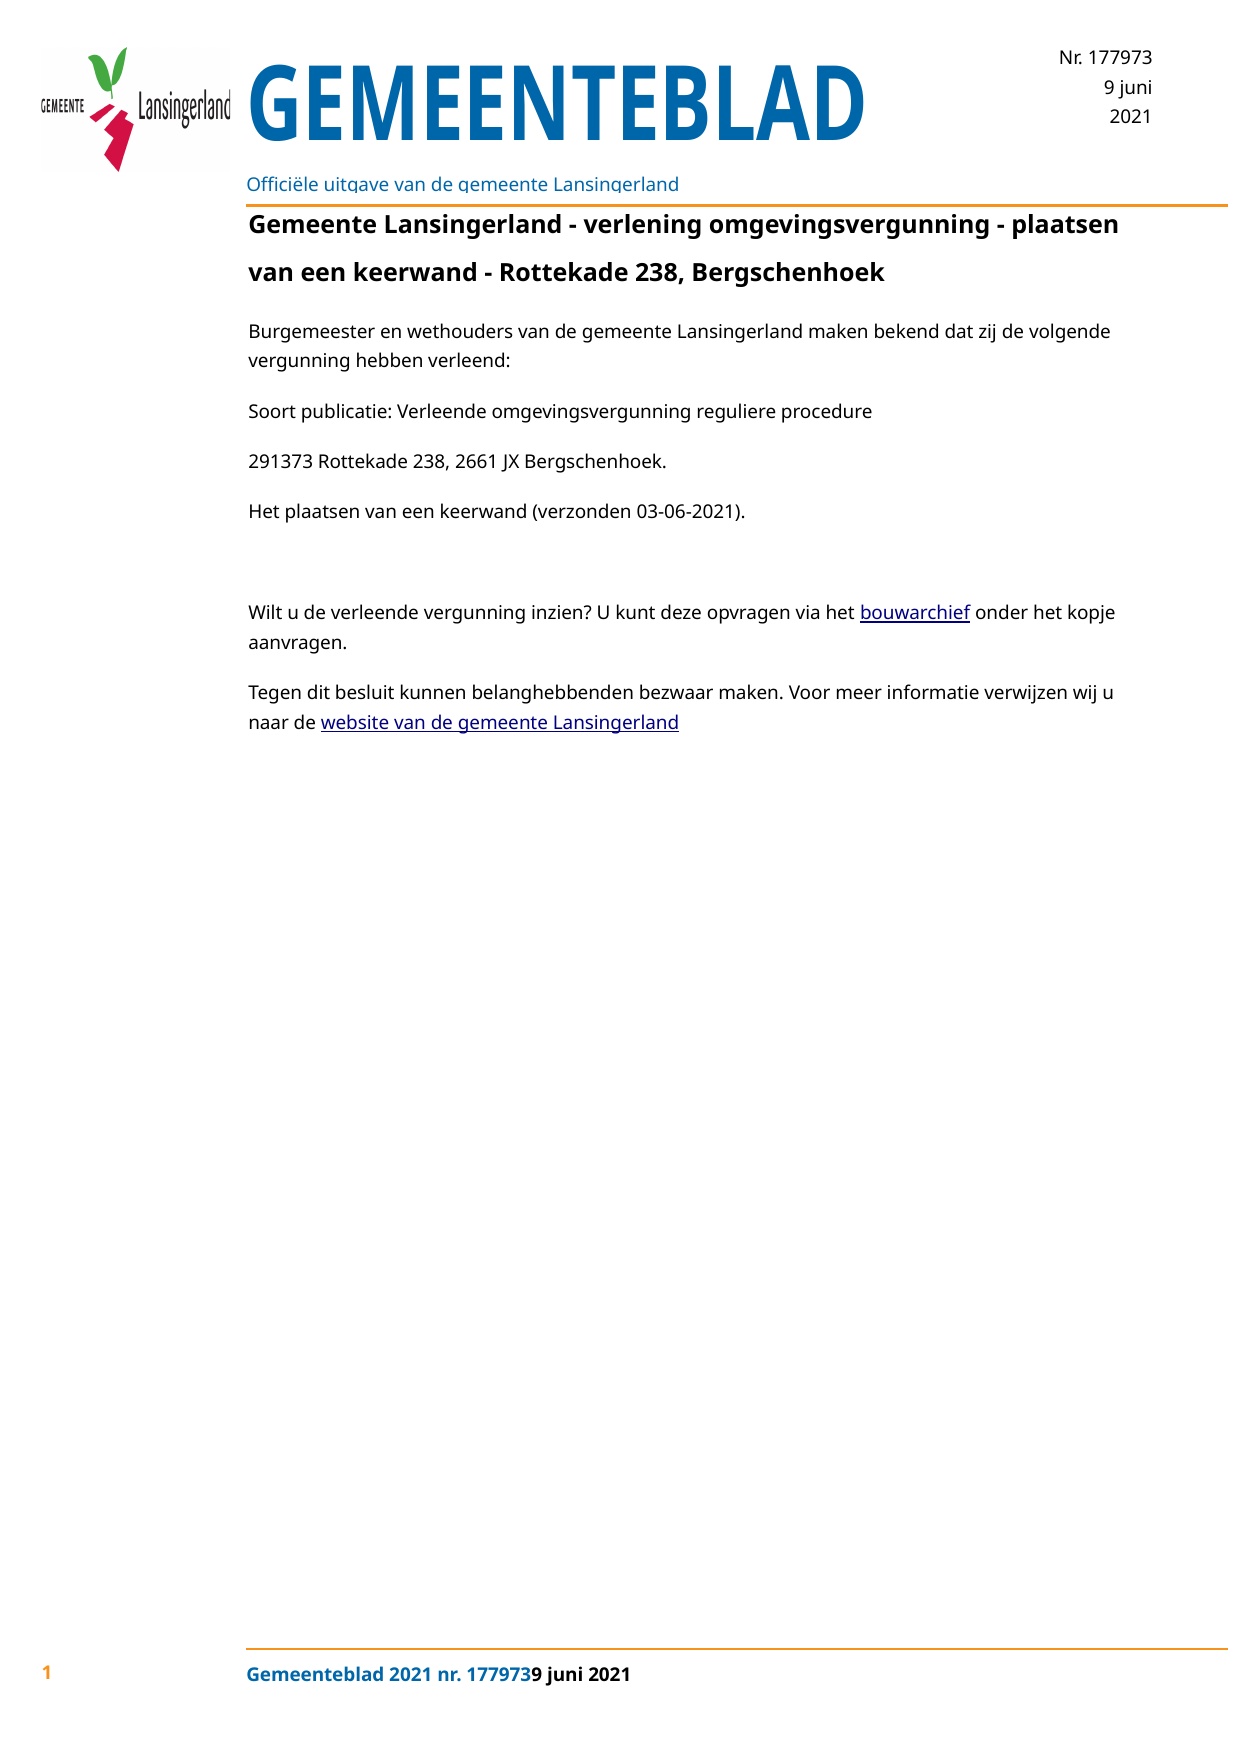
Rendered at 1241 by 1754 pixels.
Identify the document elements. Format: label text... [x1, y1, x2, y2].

text Het plaatsen van een keerwand (verzonden 03-06-2021). [248, 499, 1152, 524]
text 291373 Rottekade 238, 2661 JX Bergschenhoek. [248, 448, 1152, 474]
picture [41, 47, 231, 172]
text Soort publicatie: Verleende omgevingsvergunning reguliere procedure [248, 398, 1152, 424]
text Wilt u de verleende vergunning inzien? U kunt deze opvragen via het bouwarchief onder het kopje aanvragen. [248, 599, 1152, 655]
text Gemeente Lansingerland - verlening omgevingsvergunning - plaatsen van een keerwand - Rottekade 238, Bergschenhoek [248, 207, 1152, 288]
text Burgemeester en wethouders van de gemeente Lansingerland maken bekend dat zij de volgende vergunning hebben verleend: [248, 318, 1152, 373]
text Tegen dit besluit kunnen belanghebbenden bezwaar maken. Voor meer informatie verwijzen wij u naar de website van de gemeente Lansingerland [248, 679, 1152, 735]
